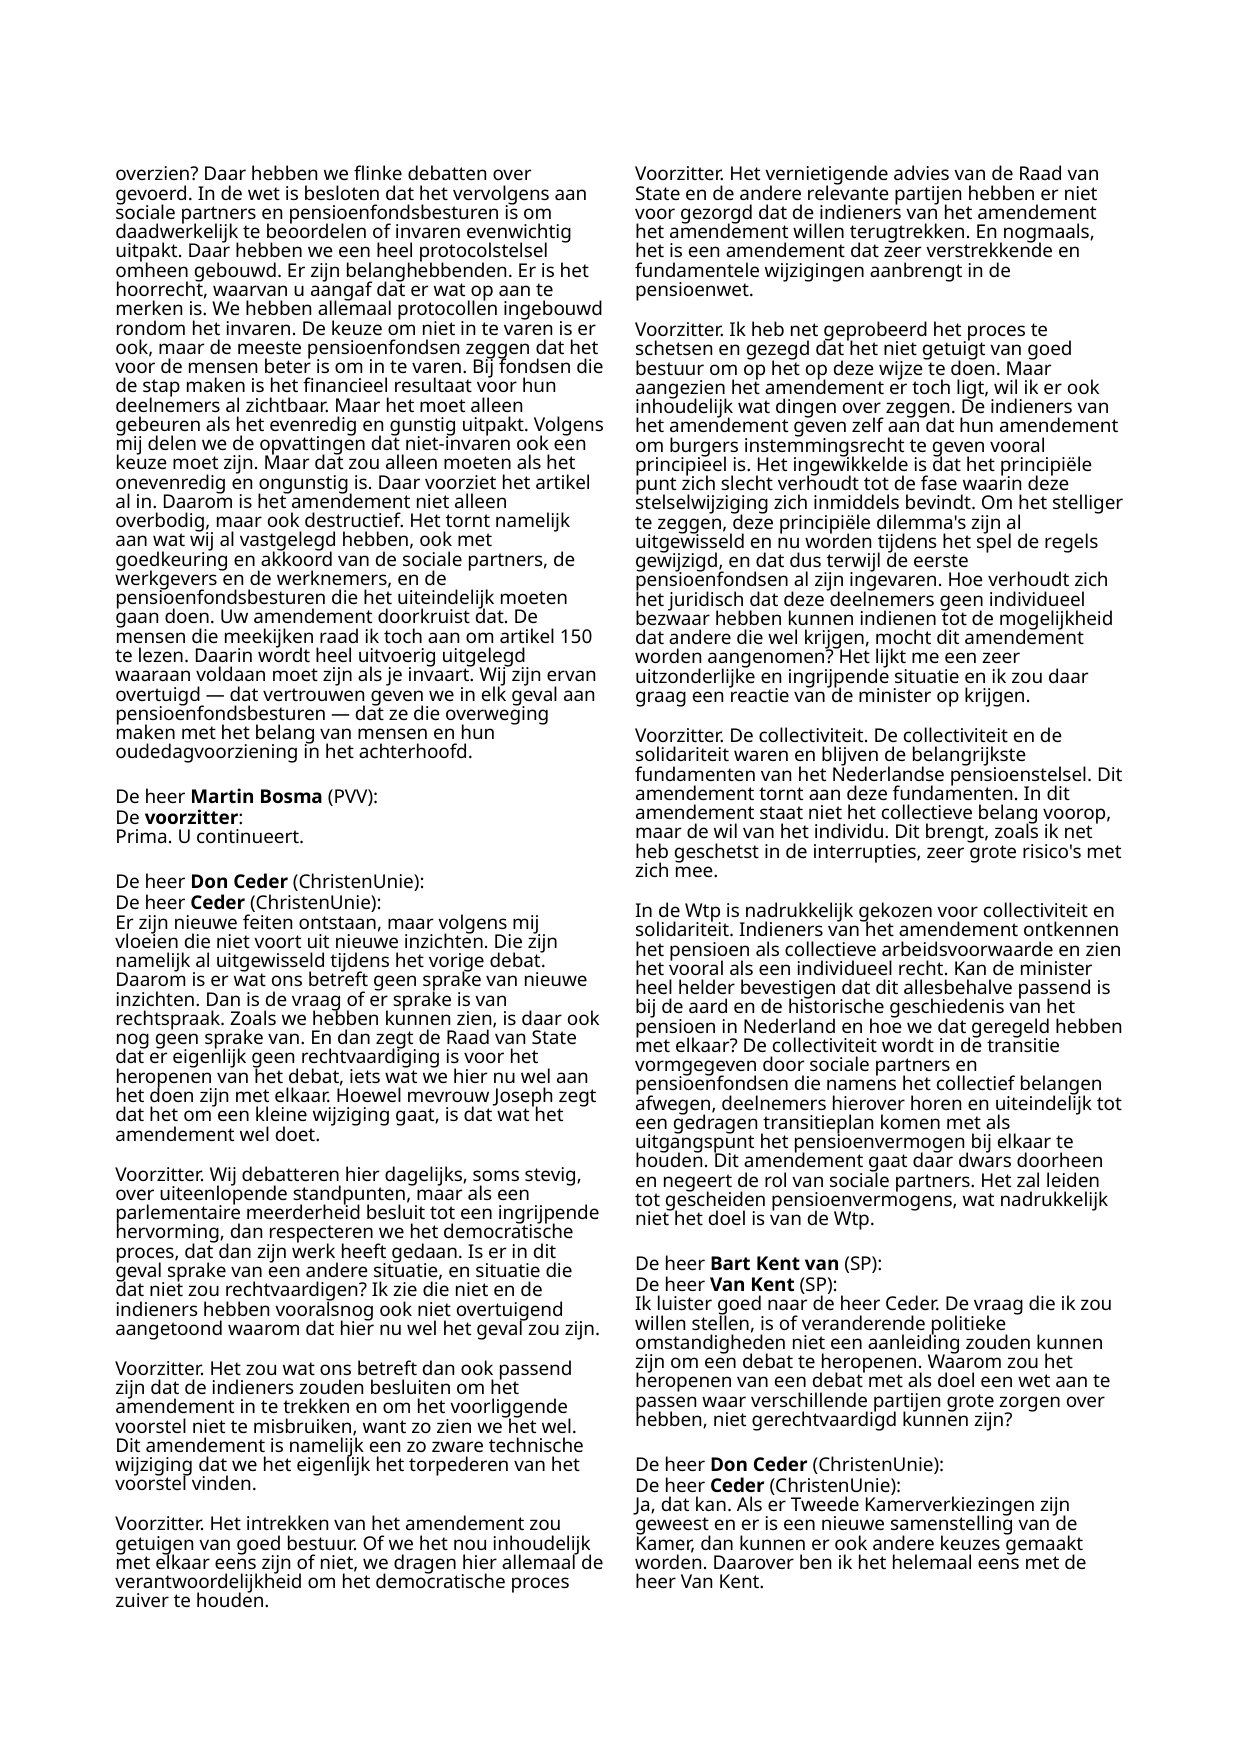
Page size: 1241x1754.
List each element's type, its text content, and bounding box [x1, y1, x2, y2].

text Ik luister goed naar de heer Ceder. De vraag die ik zou willen stellen, is of veranderende politieke omstandigheden niet een aanleiding zouden kunnen zijn om een debat te heropenen. Waarom zou het heropenen van een debat met als doel een wet aan te passen waar verschillende partijen grote zorgen over hebben, niet gerechtvaardigd kunnen zijn? [635, 1295, 1125, 1430]
text Ja, dat kan. Als er Tweede Kamerverkiezingen zijn geweest en er is een nieuwe samenstelling van de Kamer, dan kunnen er ook andere keuzes gemaakt worden. Daarover ben ik het helemaal eens met de heer Van Kent. [635, 1496, 1125, 1592]
text Voorzitter. De collectiviteit. De collectiviteit en de solidariteit waren en blijven de belangrijkste fundamenten van het Nederlandse pensioenstelsel. Dit amendement tornt aan deze fundamenten. In dit amendement staat niet het collectieve belang voorop, maar de wil van het individu. Dit brengt, zoals ik net heb geschetst in de interrupties, zeer grote risico's met zich mee. [635, 727, 1125, 881]
text De heer Ceder (ChristenUnie): [115, 894, 605, 914]
text Voorzitter. Ik heb net geprobeerd het proces te schetsen en gezegd dat het niet getuigt van goed bestuur om op het op deze wijze te doen. Maar aangezien het amendement er toch ligt, wil ik er ook inhoudelijk wat dingen over zeggen. De indieners van het amendement geven zelf aan dat hun amendement om burgers instemmingsrecht te geven vooral principieel is. Het ingewikkelde is dat het principiële punt zich slecht verhoudt tot de fase waarin deze stelselwijziging zich inmiddels bevindt. Om het stelliger te zeggen, deze principiële dilemma's zijn al uitgewisseld en nu worden tijdens het spel de regels gewijzigd, en dat dus terwijl de eerste pensioenfondsen al zijn ingevaren. Hoe verhoudt zich het juridisch dat deze deelnemers geen individueel bezwaar hebben kunnen indienen tot de mogelijkheid dat andere die wel krijgen, mocht dit amendement worden aangenomen? Het lijkt me een zeer uitzonderlijke en ingrijpende situatie en ik zou daar graag een reactie van de minister op krijgen. [635, 321, 1125, 706]
text Voorzitter. Het intrekken van het amendement zou getuigen van goed bestuur. Of we het nou inhoudelijk met elkaar eens zijn of niet, we dragen hier allemaal de verantwoordelijkheid om het democratische proces zuiver te houden. [115, 1515, 605, 1612]
text De heer Ceder (ChristenUnie): [635, 1477, 1125, 1496]
text overzien? Daar hebben we flinke debatten over gevoerd. In de wet is besloten dat het vervolgens aan sociale partners en pensioenfondsbesturen is om daadwerkelijk te beoordelen of invaren evenwichtig uitpakt. Daar hebben we een heel protocolstelsel omheen gebouwd. Er zijn belanghebbenden. Er is het hoorrecht, waarvan u aangaf dat er wat op aan te merken is. We hebben allemaal protocollen ingebouwd rondom het invaren. De keuze om niet in te varen is er ook, maar de meeste pensioenfondsen zeggen dat het voor de mensen beter is om in te varen. Bij fondsen die de stap maken is het financieel resultaat voor hun deelnemers al zichtbaar. Maar het moet alleen gebeuren als het evenredig en gunstig uitpakt. Volgens mij delen we de opvattingen dat niet-invaren ook een keuze moet zijn. Maar dat zou alleen moeten als het onevenredig en ongunstig is. Daar voorziet het artikel al in. Daarom is het amendement niet alleen overbodig, maar ook destructief. Het tornt namelijk aan wat wij al vastgelegd hebben, ook met goedkeuring en akkoord van de sociale partners, de werkgevers en de werknemers, en de pensioenfondsbesturen die het uiteindelijk moeten gaan doen. Uw amendement doorkruist dat. De mensen die meekijken raad ik toch aan om artikel 150 te lezen. Daarin wordt heel uitvoerig uitgelegd waaraan voldaan moet zijn als je invaart. Wij zijn ervan overtuigd — dat vertrouwen geven we in elk geval aan pensioenfondsbesturen — dat ze die overweging maken met het belang van mensen en hun oudedagvoorziening in het achterhoofd. [115, 165, 605, 763]
text De heer Martin Bosma (PVV): [115, 783, 605, 809]
text De heer Don Ceder (ChristenUnie): [115, 869, 605, 894]
text De heer Don Ceder (ChristenUnie): [635, 1451, 1125, 1477]
text In de Wtp is nadrukkelijk gekozen voor collectiviteit en solidariteit. Indieners van het amendement ontkennen het pensioen als collectieve arbeidsvoorwaarde en zien het vooral als een individueel recht. Kan de minister heel helder bevestigen dat dit allesbehalve passend is bij de aard en de historische geschiedenis van het pensioen in Nederland en hoe we dat geregeld hebben met elkaar? De collectiviteit wordt in de transitie vormgegeven door sociale partners en pensioenfondsen die namens het collectief belangen afwegen, deelnemers hierover horen en uiteindelijk tot een gedragen transitieplan komen met als uitgangspunt het pensioenvermogen bij elkaar te houden. Dit amendement gaat daar dwars doorheen en negeert de rol van sociale partners. Het zal leiden tot gescheiden pensioenvermogens, wat nadrukkelijk niet het doel is van de Wtp. [635, 902, 1125, 1229]
text Er zijn nieuwe feiten ontstaan, maar volgens mij vloeien die niet voort uit nieuwe inzichten. Die zijn namelijk al uitgewisseld tijdens het vorige debat. Daarom is er wat ons betreft geen sprake van nieuwe inzichten. Dan is de vraag of er sprake is van rechtspraak. Zoals we hebben kunnen zien, is daar ook nog geen sprake van. En dan zegt de Raad van State dat er eigenlijk geen rechtvaardiging is voor het heropenen van het debat, iets wat we hier nu wel aan het doen zijn met elkaar. Hoewel mevrouw Joseph zegt dat het om een kleine wijziging gaat, is dat wat het amendement wel doet. [115, 914, 605, 1145]
text Voorzitter. Het vernietigende advies van de Raad van State en de andere relevante partijen hebben er niet voor gezorgd dat de indieners van het amendement het amendement willen terugtrekken. En nogmaals, het is een amendement dat zeer verstrekkende en fundamentele wijzigingen aanbrengt in de pensioenwet. [635, 165, 1125, 300]
text De voorzitter: [115, 809, 605, 828]
text Voorzitter. Het zou wat ons betreft dan ook passend zijn dat de indieners zouden besluiten om het amendement in te trekken en om het voorliggende voorstel niet te misbruiken, want zo zien we het wel. Dit amendement is namelijk een zo zware technische wijziging dat we het eigenlijk het torpederen van het voorstel vinden. [115, 1360, 605, 1495]
text De heer Bart Kent van (SP): [635, 1250, 1125, 1276]
text Prima. U continueert. [115, 828, 605, 848]
text De heer Van Kent (SP): [635, 1276, 1125, 1295]
text Voorzitter. Wij debatteren hier dagelijks, soms stevig, over uiteenlopende standpunten, maar als een parlementaire meerderheid besluit tot een ingrijpende hervorming, dan respecteren we het democratische proces, dat dan zijn werk heeft gedaan. Is er in dit geval sprake van een andere situatie, en situatie die dat niet zou rechtvaardigen? Ik zie die niet en de indieners hebben vooralsnog ook niet overtuigend aangetoond waarom dat hier nu wel het geval zou zijn. [115, 1166, 605, 1339]
